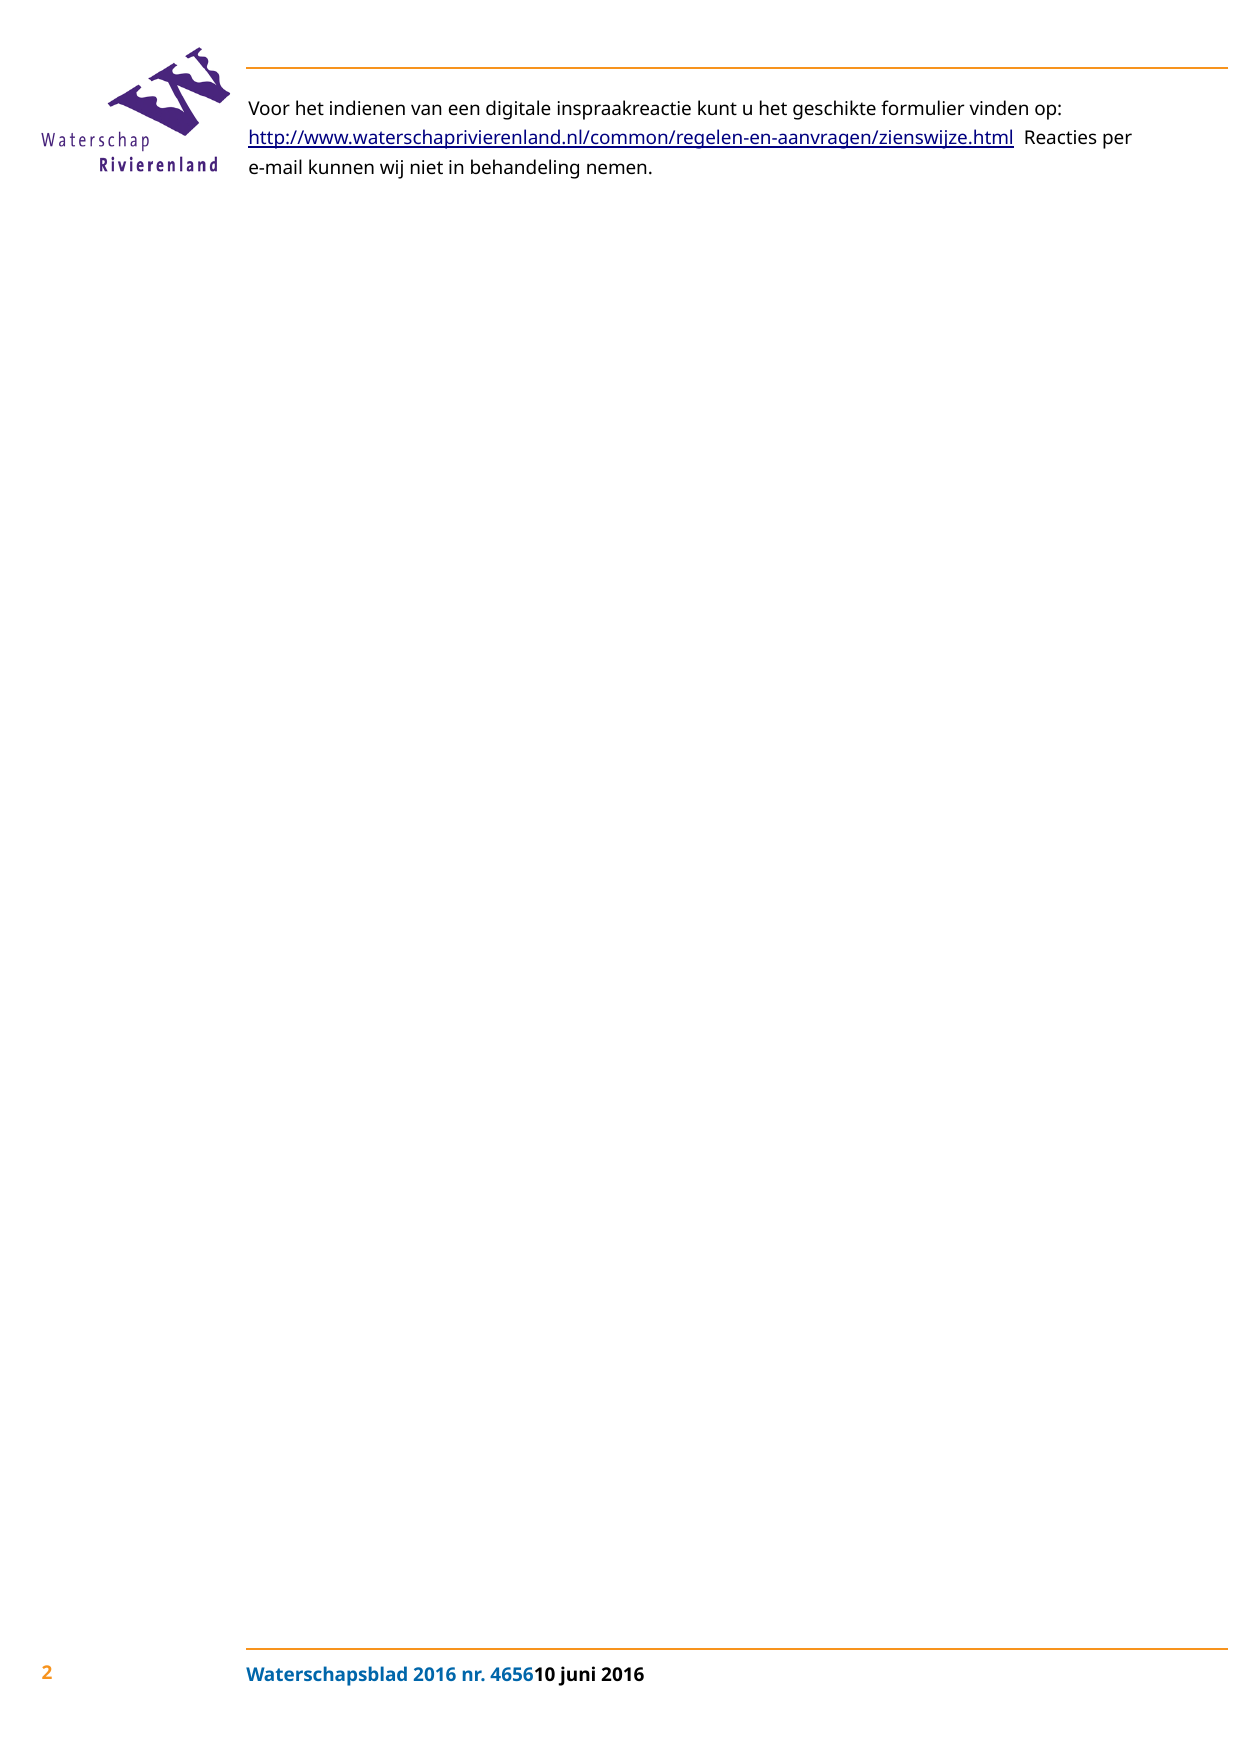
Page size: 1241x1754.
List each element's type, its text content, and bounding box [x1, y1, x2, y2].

text http://www.waterschaprivierenland.nl/common/regelen-en-aanvragen/zienswijze.html Reacties per e-mail kunnen wij niet in behandeling nemen. [248, 124, 1152, 180]
text Voor het indienen van een digitale inspraakreactie kunt u het geschikte formulier vinden op: [248, 95, 1152, 121]
picture [41, 47, 231, 172]
